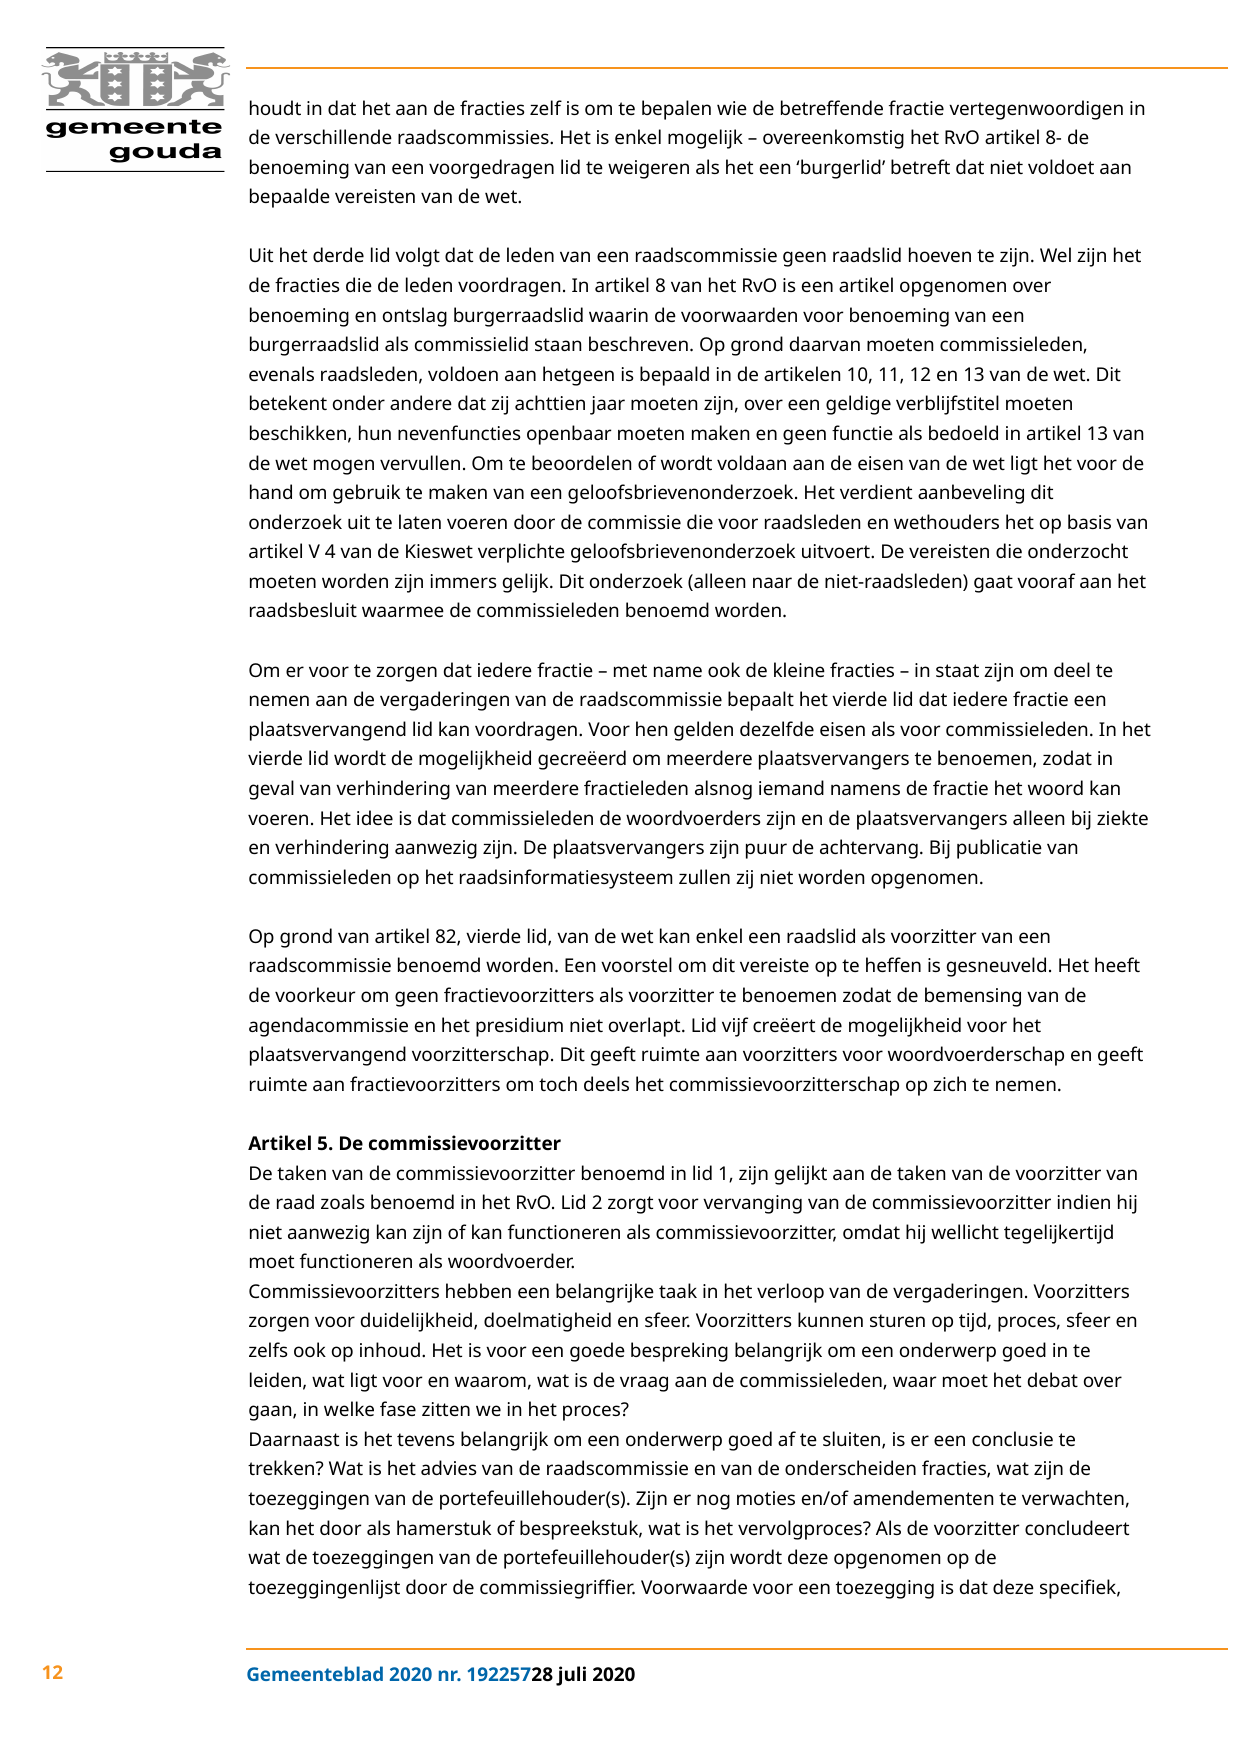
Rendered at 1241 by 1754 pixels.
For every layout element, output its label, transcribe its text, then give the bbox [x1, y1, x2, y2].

text houdt in dat het aan de fracties zelf is om te bepalen wie de betreffende fractie vertegenwoordigen in de verschillende raadscommissies. Het is enkel mogelijk – overeenkomstig het RvO artikel 8- de benoeming van een voorgedragen lid te weigeren als het een ‘burgerlid’ betreft dat niet voldoet aan bepaalde vereisten van de wet. [248, 95, 1152, 209]
picture [41, 47, 231, 172]
text Uit het derde lid volgt dat de leden van een raadscommissie geen raadslid hoeven te zijn. Wel zijn het de fracties die de leden voordragen. In artikel 8 van het RvO is een artikel opgenomen over benoeming en ontslag burgerraadslid waarin de voorwaarden voor benoeming van een burgerraadslid als commissielid staan beschreven. Op grond daarvan moeten commissieleden, evenals raadsleden, voldoen aan hetgeen is bepaald in de artikelen 10, 11, 12 en 13 van de wet. Dit betekent onder andere dat zij achttien jaar moeten zijn, over een geldige verblijfstitel moeten beschikken, hun nevenfuncties openbaar moeten maken en geen functie als bedoeld in artikel 13 van de wet mogen vervullen. Om te beoordelen of wordt voldaan aan de eisen van de wet ligt het voor de hand om gebruik te maken van een geloofsbrievenonderzoek. Het verdient aanbeveling dit onderzoek uit te laten voeren door de commissie die voor raadsleden en wethouders het op basis van artikel V 4 van de Kieswet verplichte geloofsbrievenonderzoek uitvoert. De vereisten die onderzocht moeten worden zijn immers gelijk. Dit onderzoek (alleen naar de niet-raadsleden) gaat vooraf aan het raadsbesluit waarmee de commissieleden benoemd worden. [248, 243, 1152, 623]
text Daarnaast is het tevens belangrijk om een onderwerp goed af te sluiten, is er een conclusie te trekken? Wat is het advies van de raadscommissie en van de onderscheiden fracties, wat zijn de toezeggingen van de portefeuillehouder(s). Zijn er nog moties en/of amendementen te verwachten, kan het door als hamerstuk of bespreekstuk, wat is het vervolgproces? Als de voorzitter concludeert wat de toezeggingen van de portefeuillehouder(s) zijn wordt deze opgenomen op de toezeggingenlijst door de commissiegriffier. Voorwaarde voor een toezegging is dat deze specifiek, [248, 1426, 1152, 1600]
text De taken van de commissievoorzitter benoemd in lid 1, zijn gelijkt aan de taken van de voorzitter van de raad zoals benoemd in het RvO. Lid 2 zorgt voor vervanging van de commissievoorzitter indien hij niet aanwezig kan zijn of kan functioneren als commissievoorzitter, omdat hij wellicht tegelijkertijd moet functioneren als woordvoerder. [248, 1160, 1152, 1274]
text Commissievoorzitters hebben een belangrijke taak in het verloop van de vergaderingen. Voorzitters zorgen voor duidelijkheid, doelmatigheid en sfeer. Voorzitters kunnen sturen op tijd, proces, sfeer en zelfs ook op inhoud. Het is voor een goede bespreking belangrijk om een onderwerp goed in te leiden, wat ligt voor en waarom, wat is de vraag aan de commissieleden, waar moet het debat over gaan, in welke fase zitten we in het proces? [248, 1278, 1152, 1422]
text Op grond van artikel 82, vierde lid, van de wet kan enkel een raadslid als voorzitter van een raadscommissie benoemd worden. Een voorstel om dit vereiste op te heffen is gesneuveld. Het heeft de voorkeur om geen fractievoorzitters als voorzitter te benoemen zodat de bemensing van de agendacommissie en het presidium niet overlapt. Lid vijf creëert de mogelijkheid voor het plaatsvervangend voorzitterschap. Dit geeft ruimte aan voorzitters voor woordvoerderschap en geeft ruimte aan fractievoorzitters om toch deels het commissievoorzitterschap op zich te nemen. [248, 923, 1152, 1097]
text Om er voor te zorgen dat iedere fractie – met name ook de kleine fracties – in staat zijn om deel te nemen aan de vergaderingen van de raadscommissie bepaalt het vierde lid dat iedere fractie een plaatsvervangend lid kan voordragen. Voor hen gelden dezelfde eisen als voor commissieleden. In het vierde lid wordt de mogelijkheid gecreëerd om meerdere plaatsvervangers te benoemen, zodat in geval van verhindering van meerdere fractieleden alsnog iemand namens de fractie het woord kan voeren. Het idee is dat commissieleden de woordvoerders zijn en de plaatsvervangers alleen bij ziekte en verhindering aanwezig zijn. De plaatsvervangers zijn puur de achtervang. Bij publicatie van commissieleden op het raadsinformatiesysteem zullen zij niet worden opgenomen. [248, 657, 1152, 890]
text Artikel 5. De commissievoorzitter [248, 1130, 1152, 1156]
